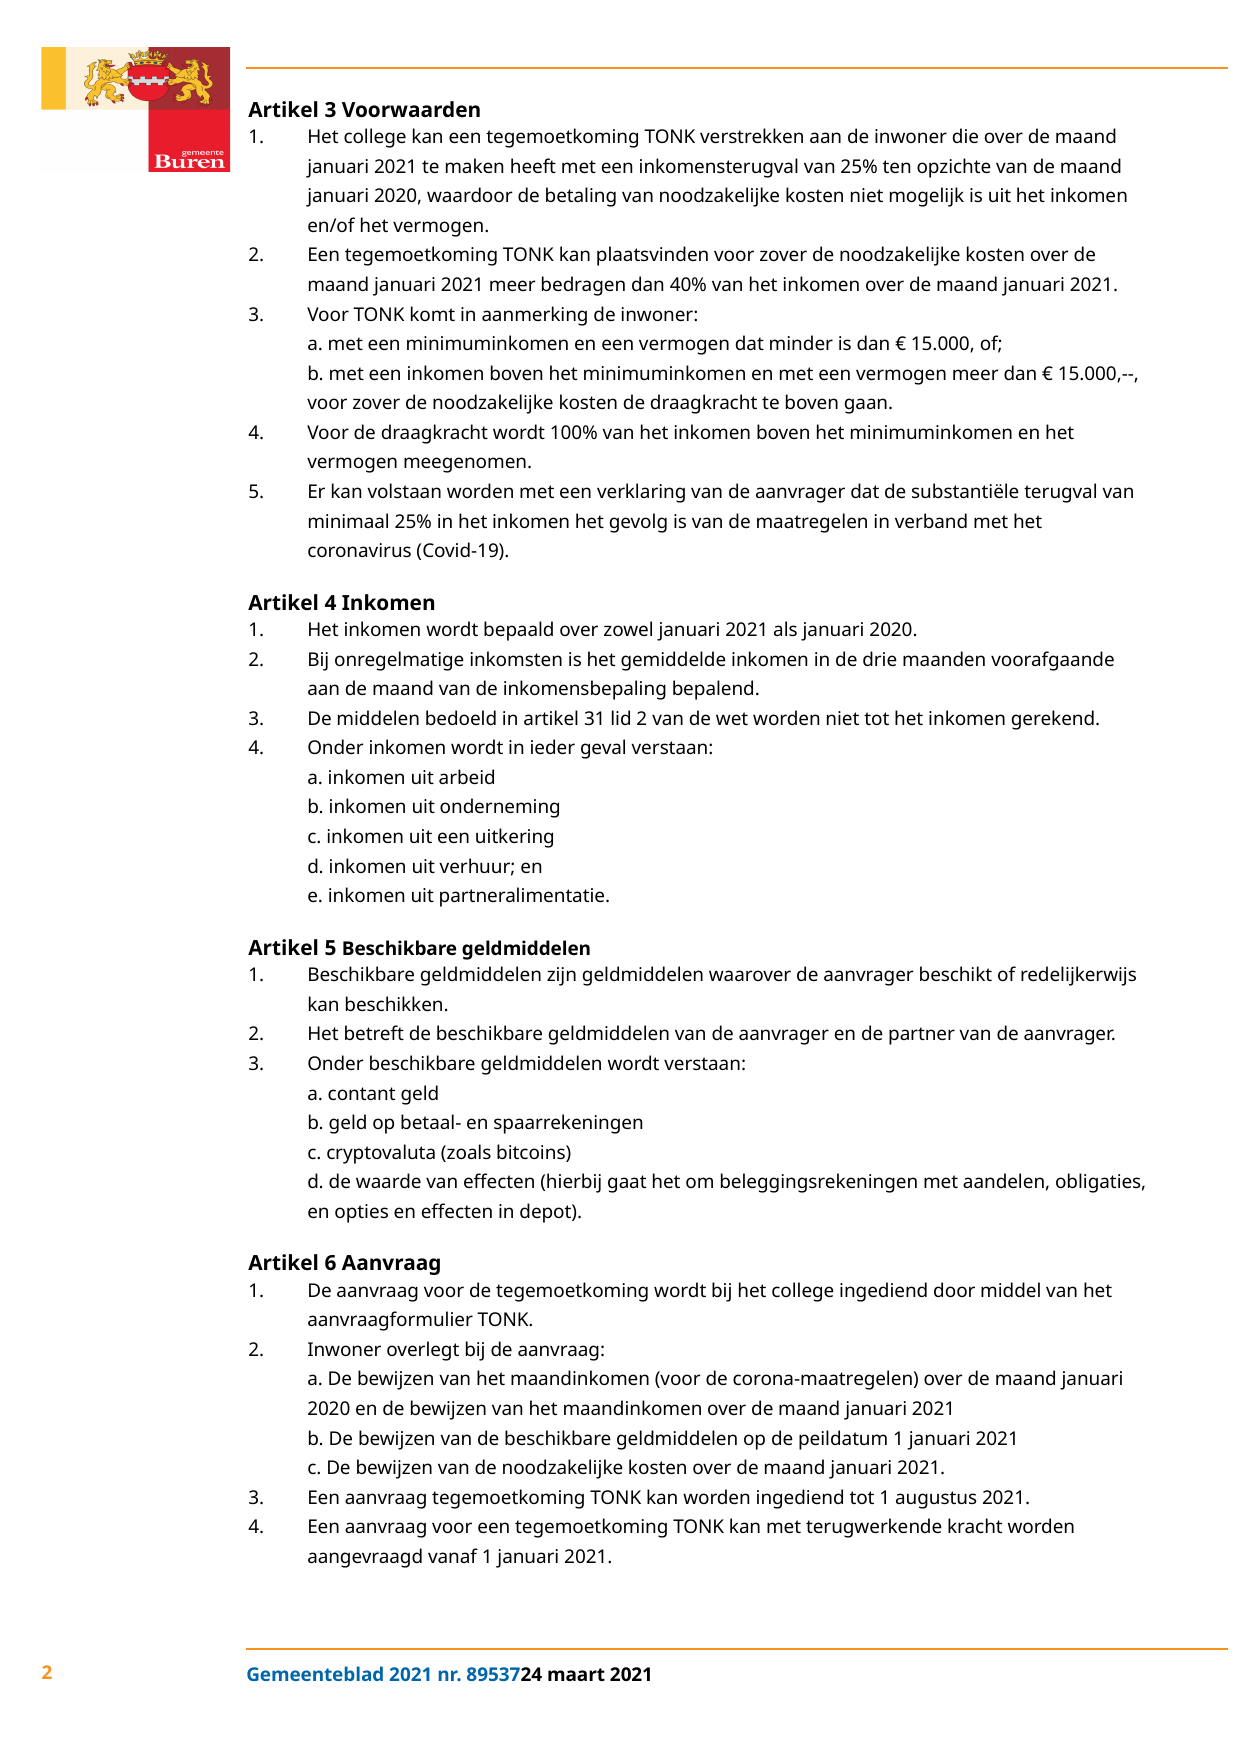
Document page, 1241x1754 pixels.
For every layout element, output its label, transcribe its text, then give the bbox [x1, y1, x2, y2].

list Onder inkomen wordt in ieder geval verstaan: [248, 734, 1152, 760]
list Een tegemoetkoming TONK kan plaatsvinden voor zover de noodzakelijke kosten over de maand januari 2021 meer bedragen dan 40% van het inkomen over de maand januari 2021. [248, 242, 1152, 297]
text Artikel 4 Inkomen [248, 588, 1152, 616]
list Een aanvraag tegemoetkoming TONK kan worden ingediend tot 1 augustus 2021. [248, 1484, 1152, 1510]
list Het college kan een tegemoetkoming TONK verstrekken aan de inwoner die over de maand januari 2021 te maken heeft met een inkomensterugval van 25% ten opzichte van de maand januari 2020, waardoor de betaling van noodzakelijke kosten niet mogelijk is uit het inkomen en/of het vermogen. [248, 123, 1152, 238]
list De middelen bedoeld in artikel 31 lid 2 van de wet worden niet tot het inkomen gerekend. [248, 705, 1152, 731]
list Er kan volstaan worden met een verklaring van de aanvrager dat de substantiële terugval van minimaal 25% in het inkomen het gevolg is van de maatregelen in verband met het coronavirus (Covid-19). [248, 478, 1152, 563]
text Artikel 6 Aanvraag [248, 1248, 1152, 1277]
text Artikel 3 Voorwaarden [248, 95, 1152, 123]
list a. De bewijzen van het maandinkomen (voor de corona-maatregelen) over de maand januari 2020 en de bewijzen van het maandinkomen over de maand januari 2021 [248, 1366, 1152, 1421]
list Voor TONK komt in aanmerking de inwoner: [248, 301, 1152, 326]
list Inwoner overlegt bij de aanvraag: [248, 1336, 1152, 1362]
list e. inkomen uit partneralimentatie. [248, 882, 1152, 908]
picture [41, 47, 231, 172]
list c. inkomen uit een uitkering [248, 823, 1152, 849]
list c. cryptovaluta (zoals bitcoins) [248, 1139, 1152, 1164]
list Bij onregelmatige inkomsten is het gemiddelde inkomen in de drie maanden voorafgaande aan de maand van de inkomensbepaling bepalend. [248, 646, 1152, 701]
list Het inkomen wordt bepaald over zowel januari 2021 als januari 2020. [248, 616, 1152, 642]
list d. inkomen uit verhuur; en [248, 853, 1152, 879]
list De aanvraag voor de tegemoetkoming wordt bij het college ingediend door middel van het aanvraagformulier TONK. [248, 1277, 1152, 1332]
list a. met een minimuminkomen en een vermogen dat minder is dan € 15.000, of; [248, 330, 1152, 356]
list Onder beschikbare geldmiddelen wordt verstaan: [248, 1050, 1152, 1076]
list b. met een inkomen boven het minimuminkomen en met een vermogen meer dan € 15.000,--, voor zover de noodzakelijke kosten de draagkracht te boven gaan. [248, 360, 1152, 415]
list Een aanvraag voor een tegemoetkoming TONK kan met terugwerkende kracht worden aangevraagd vanaf 1 januari 2021. [248, 1513, 1152, 1569]
list Voor de draagkracht wordt 100% van het inkomen boven het minimuminkomen en het vermogen meegenomen. [248, 419, 1152, 474]
list c. De bewijzen van de noodzakelijke kosten over de maand januari 2021. [248, 1454, 1152, 1480]
list b. De bewijzen van de beschikbare geldmiddelen op de peildatum 1 januari 2021 [248, 1425, 1152, 1451]
list d. de waarde van effecten (hierbij gaat het om beleggingsrekeningen met aandelen, obligaties, en opties en effecten in depot). [248, 1168, 1152, 1224]
list b. geld op betaal- en spaarrekeningen [248, 1109, 1152, 1135]
list b. inkomen uit onderneming [248, 794, 1152, 819]
list a. inkomen uit arbeid [248, 764, 1152, 790]
list Het betreft de beschikbare geldmiddelen van de aanvrager en de partner van de aanvrager. [248, 1021, 1152, 1046]
text Artikel 5 Beschikbare geldmiddelen [248, 933, 1152, 961]
list a. contant geld [248, 1080, 1152, 1105]
list Beschikbare geldmiddelen zijn geldmiddelen waarover de aanvrager beschikt of redelijkerwijs kan beschikken. [248, 961, 1152, 1017]
